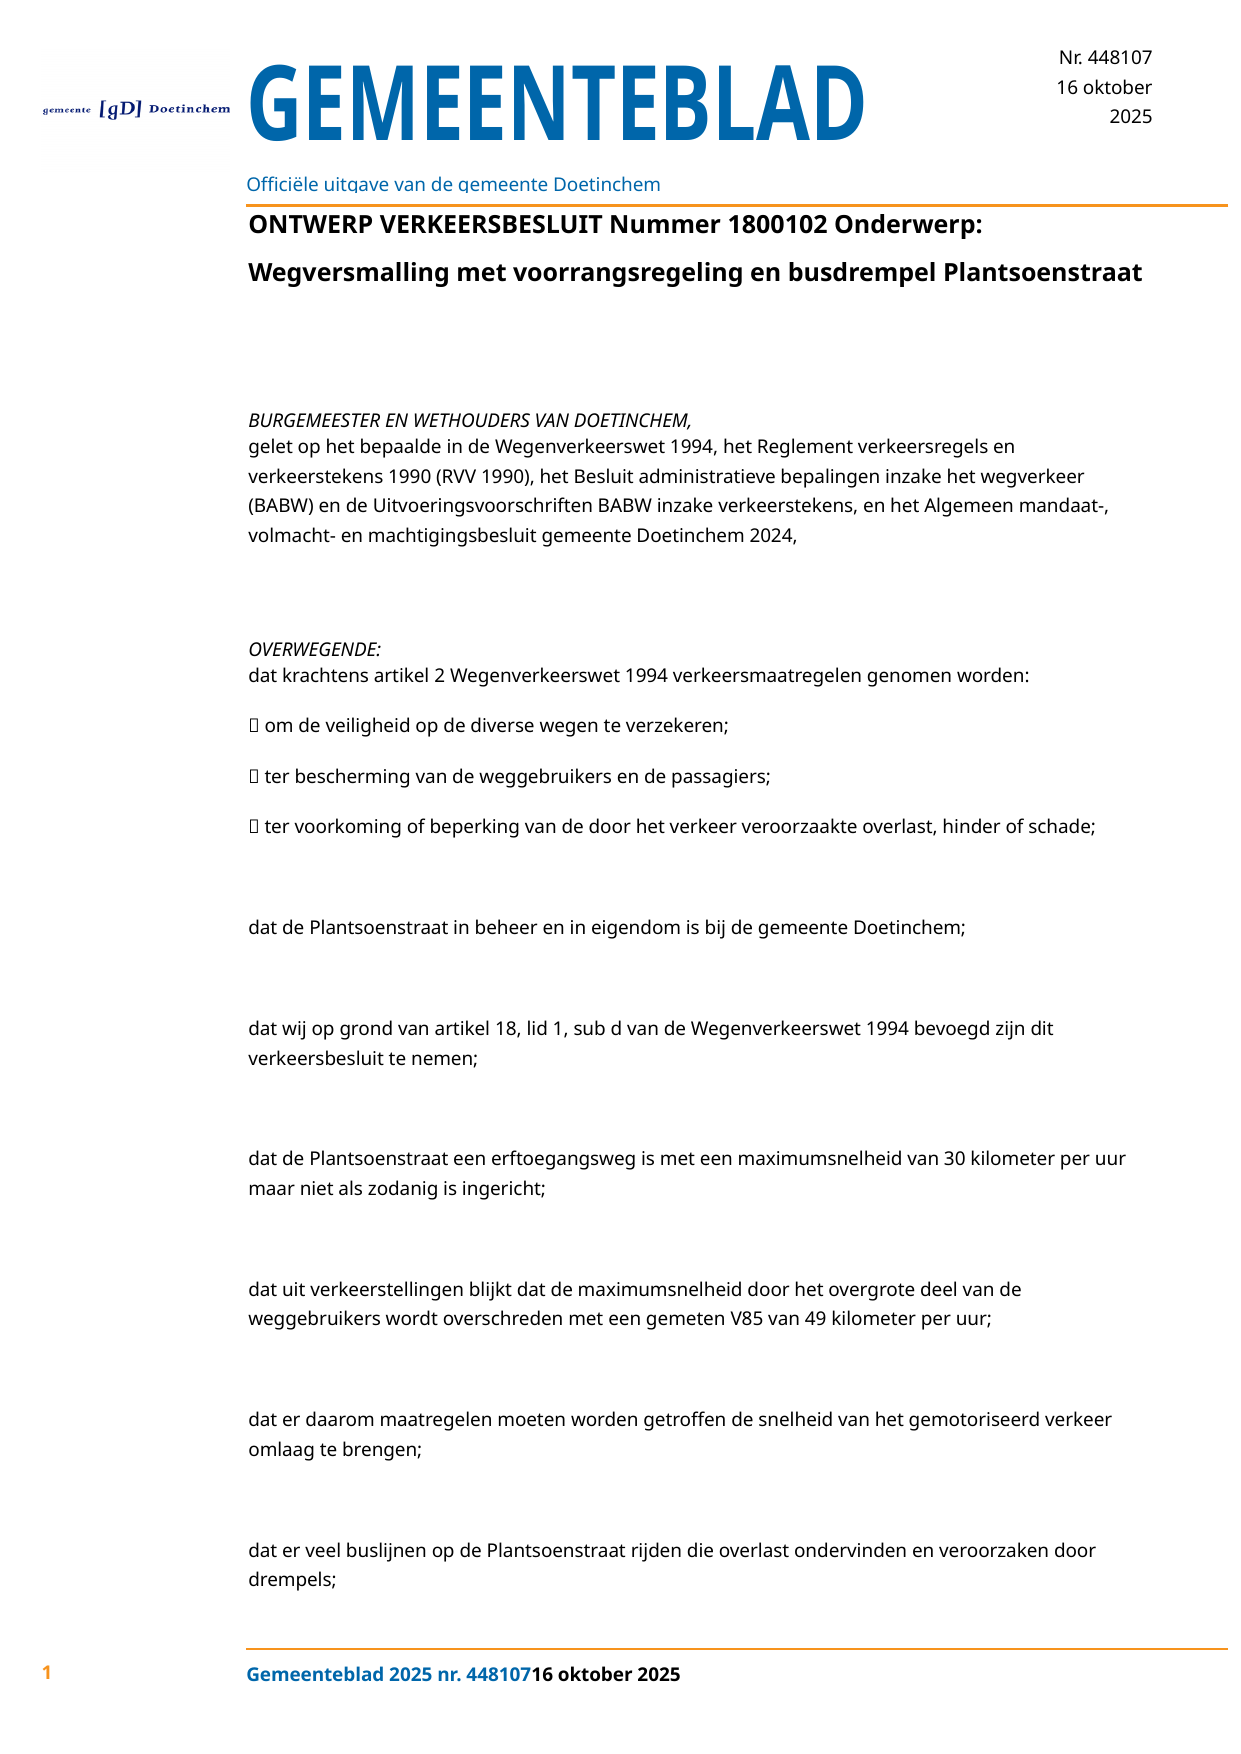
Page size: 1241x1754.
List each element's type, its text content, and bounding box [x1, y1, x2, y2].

text dat er daarom maatregelen moeten worden getroffen de snelheid van het gemotoriseerd verkeer omlaag te brengen; [248, 1406, 1152, 1462]
text dat wij op grond van artikel 18, lid 1, sub d van de Wegenverkeerswet 1994 bevoegd zijn dit verkeersbesluit te nemen; [248, 1015, 1152, 1070]
text dat krachtens artikel 2 Wegenverkeerswet 1994 verkeersmaatregelen genomen worden: [248, 662, 1152, 688]
text dat er veel buslijnen op de Plantsoenstraat rijden die overlast ondervinden en veroorzaken door drempels; [248, 1537, 1152, 1592]
text OVERWEGENDE: [248, 636, 1152, 662]
text  om de veiligheid op de diverse wegen te verzekeren; [248, 713, 1152, 738]
text gelet op het bepaalde in de Wegenverkeerswet 1994, het Reglement verkeersregels en verkeerstekens 1990 (RVV 1990), het Besluit administratieve bepalingen inzake het wegverkeer (BABW) en de Uitvoeringsvoorschriften BABW inzake verkeerstekens, en het Algemeen mandaat-, volmacht- en machtigingsbesluit gemeente Doetinchem 2024, [248, 433, 1152, 548]
text  ter voorkoming of beperking van de door het verkeer veroorzaakte overlast, hinder of schade; [248, 813, 1152, 839]
text dat de Plantsoenstraat een erftoegangsweg is met een maximumsnelheid van 30 kilometer per uur maar niet als zodanig is ingericht; [248, 1146, 1152, 1201]
text BURGEMEESTER EN WETHOUDERS VAN DOETINCHEM, [248, 408, 1152, 433]
text dat uit verkeerstellingen blijkt dat de maximumsnelheid door het overgrote deel van de weggebruikers wordt overschreden met een gemeten V85 van 49 kilometer per uur; [248, 1276, 1152, 1331]
text ONTWERP VERKEERSBESLUIT Nummer 1800102 Onderwerp: Wegversmalling met voorrangsregeling en busdrempel Plantsoenstraat [248, 207, 1152, 288]
text dat de Plantsoenstraat in beheer en in eigendom is bij de gemeente Doetinchem; [248, 914, 1152, 940]
text  ter bescherming van de weggebruikers en de passagiers; [248, 763, 1152, 789]
picture [41, 47, 231, 172]
